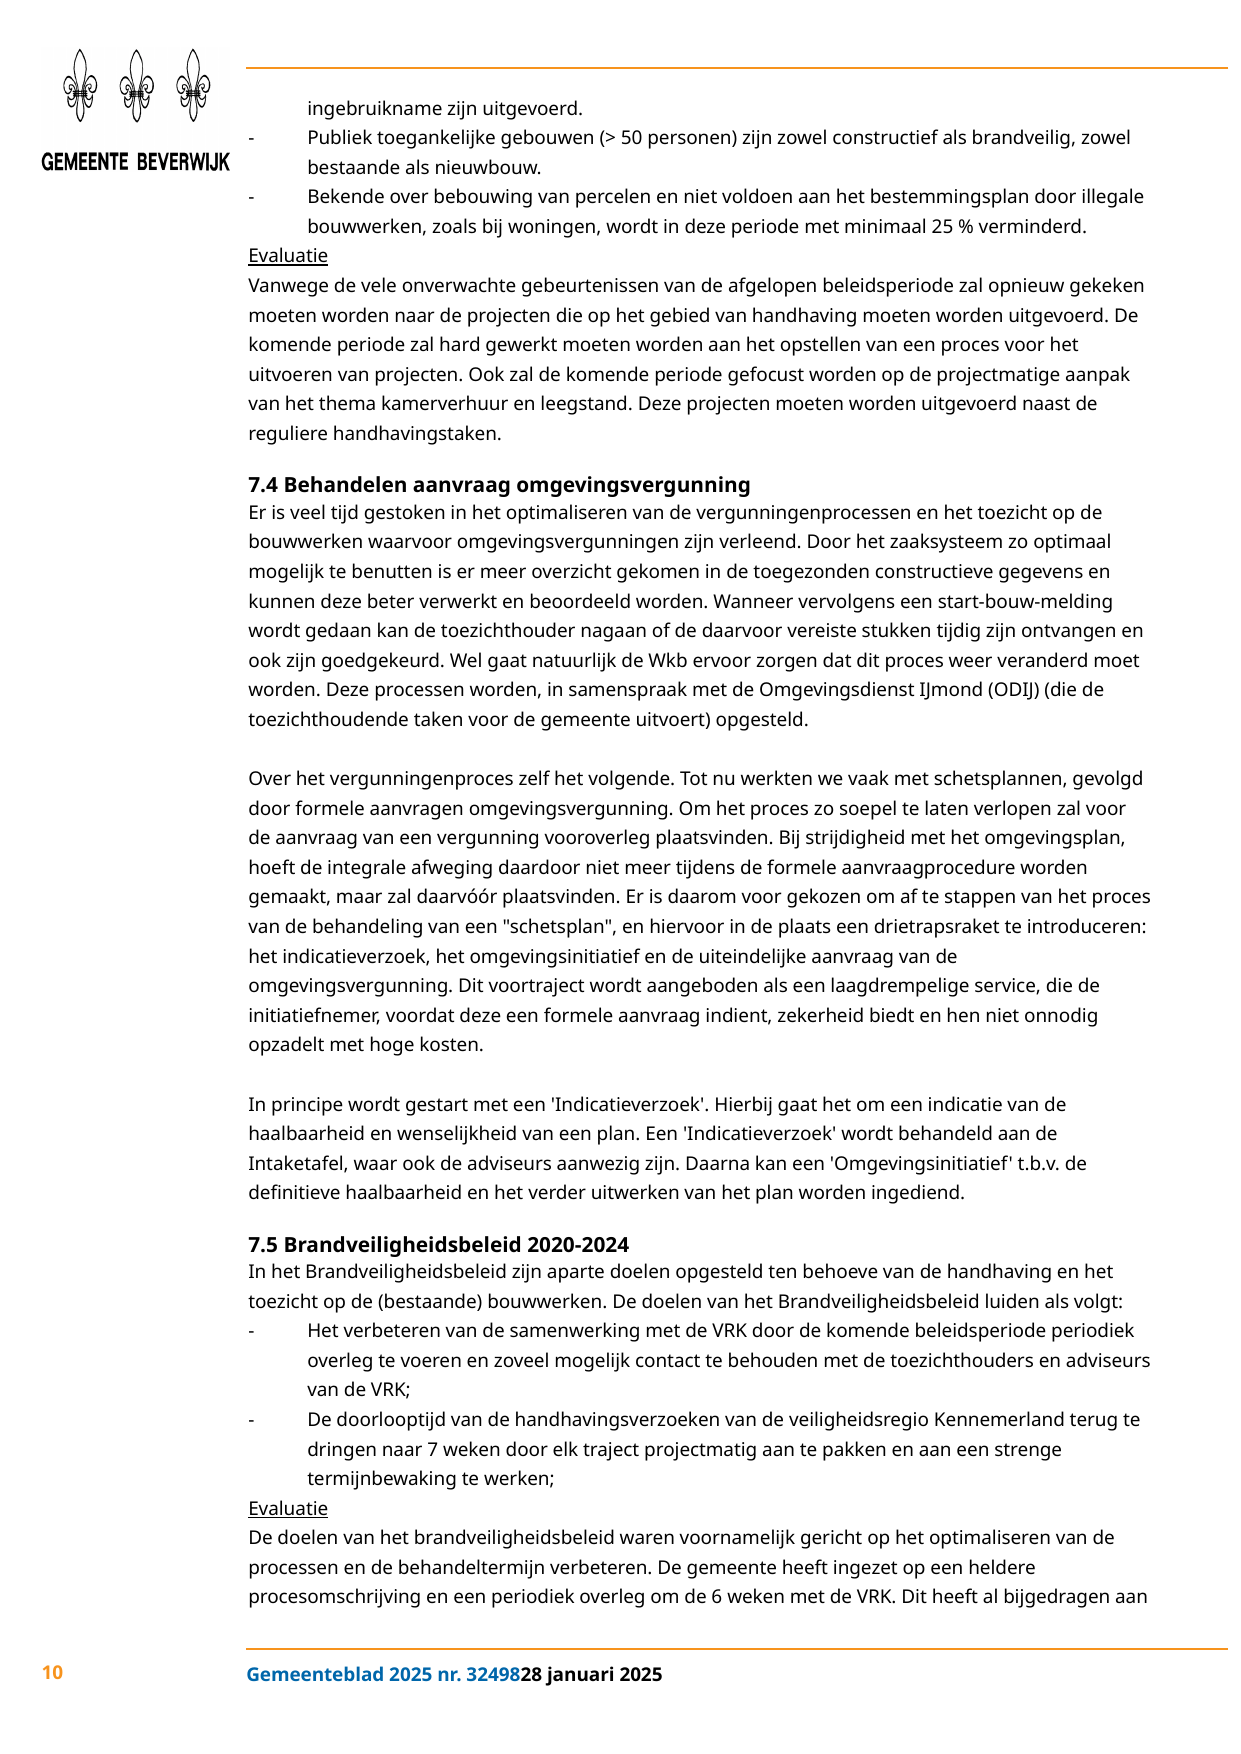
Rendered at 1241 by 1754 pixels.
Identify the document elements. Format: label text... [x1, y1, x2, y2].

list ingebruikname zijn uitgevoerd. [248, 95, 1152, 121]
text Evaluatie [248, 1495, 1152, 1521]
text In principe wordt gestart met een 'Indicatieverzoek'. Hierbij gaat het om een indicatie van de haalbaarheid en wenselijkheid van een plan. Een 'Indicatieverzoek' wordt behandeld aan de Intaketafel, waar ook de adviseurs aanwezig zijn. Daarna kan een 'Omgevingsinitiatief' t.b.v. de definitieve haalbaarheid en het verder uitwerken van het plan worden ingediend. [248, 1091, 1152, 1205]
text 7.4 Behandelen aanvraag omgevingsvergunning [248, 471, 1152, 499]
list De doorlooptijd van de handhavingsverzoeken van de veiligheidsregio Kennemerland terug te dringen naar 7 weken door elk traject projectmatig aan te pakken en aan een strenge termijnbewaking te werken; [248, 1406, 1152, 1491]
text De doelen van het brandveiligheidsbeleid waren voornamelijk gericht op het optimaliseren van de processen en de behandeltermijn verbeteren. De gemeente heeft ingezet op een heldere procesomschrijving en een periodiek overleg om de 6 weken met de VRK. Dit heeft al bijgedragen aan [248, 1524, 1152, 1609]
list Het verbeteren van de samenwerking met de VRK door de komende beleidsperiode periodiek overleg te voeren en zoveel mogelijk contact te behouden met de toezichthouders en adviseurs van de VRK; [248, 1317, 1152, 1402]
text Er is veel tijd gestoken in het optimaliseren van de vergunningenprocessen en het toezicht op de bouwwerken waarvoor omgevingsvergunningen zijn verleend. Door het zaaksysteem zo optimaal mogelijk te benutten is er meer overzicht gekomen in de toegezonden constructieve gegevens en kunnen deze beter verwerkt en beoordeeld worden. Wanneer vervolgens een start-bouw-melding wordt gedaan kan de toezichthouder nagaan of de daarvoor vereiste stukken tijdig zijn ontvangen en ook zijn goedgekeurd. Wel gaat natuurlijk de Wkb ervoor zorgen dat dit proces weer veranderd moet worden. Deze processen worden, in samenspraak met de Omgevingsdienst IJmond (ODIJ) (die de toezichthoudende taken voor de gemeente uitvoert) opgesteld. [248, 499, 1152, 732]
picture [41, 47, 231, 172]
list Bekende over bebouwing van percelen en niet voldoen aan het bestemmingsplan door illegale bouwwerken, zoals bij woningen, wordt in deze periode met minimaal 25 % verminderd. [248, 183, 1152, 239]
list Publiek toegankelijke gebouwen (> 50 personen) zijn zowel constructief als brandveilig, zowel bestaande als nieuwbouw. [248, 124, 1152, 180]
text 7.5 Brandveiligheidsbeleid 2020-2024 [248, 1230, 1152, 1258]
text Evaluatie [248, 243, 1152, 268]
text In het Brandveiligheidsbeleid zijn aparte doelen opgesteld ten behoeve van de handhaving en het toezicht op de (bestaande) bouwwerken. De doelen van het Brandveiligheidsbeleid luiden als volgt: [248, 1258, 1152, 1314]
text Vanwege de vele onverwachte gebeurtenissen van de afgelopen beleidsperiode zal opnieuw gekeken moeten worden naar de projecten die op het gebied van handhaving moeten worden uitgevoerd. De komende periode zal hard gewerkt moeten worden aan het opstellen van een proces voor het uitvoeren van projecten. Ook zal de komende periode gefocust worden op de projectmatige aanpak van het thema kamerverhuur en leegstand. Deze projecten moeten worden uitgevoerd naast de reguliere handhavingstaken. [248, 272, 1152, 446]
text Over het vergunningenproces zelf het volgende. Tot nu werkten we vaak met schetsplannen, gevolgd door formele aanvragen omgevingsvergunning. Om het proces zo soepel te laten verlopen zal voor de aanvraag van een vergunning vooroverleg plaatsvinden. Bij strijdigheid met het omgevingsplan, hoeft de integrale afweging daardoor niet meer tijdens de formele aanvraagprocedure worden gemaakt, maar zal daarvóór plaatsvinden. Er is daarom voor gekozen om af te stappen van het proces van de behandeling van een "schetsplan", en hiervoor in de plaats een drietrapsraket te introduceren: het indicatieverzoek, het omgevingsinitiatief en de uiteindelijke aanvraag van de omgevingsvergunning. Dit voortraject wordt aangeboden als een laagdrempelige service, die de initiatiefnemer, voordat deze een formele aanvraag indient, zekerheid biedt en hen niet onnodig opzadelt met hoge kosten. [248, 765, 1152, 1057]
